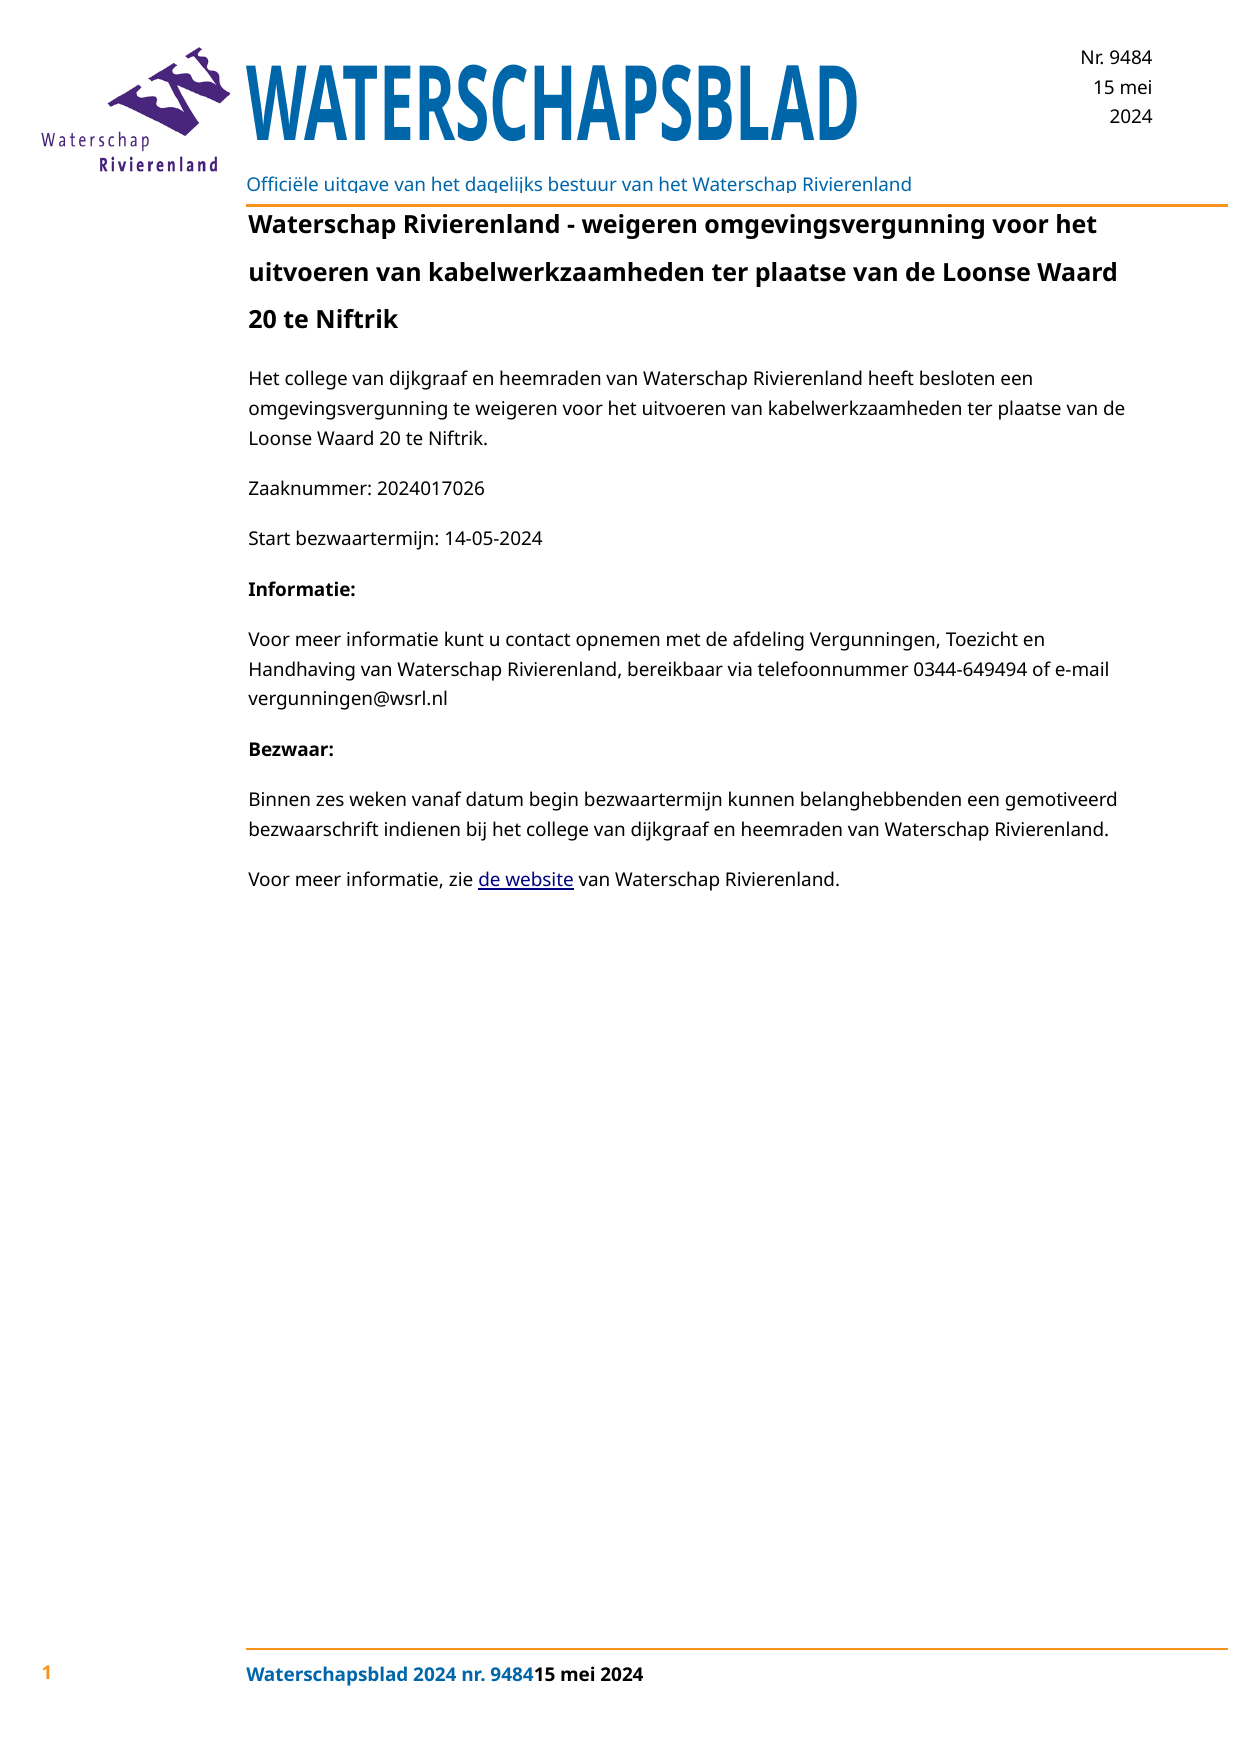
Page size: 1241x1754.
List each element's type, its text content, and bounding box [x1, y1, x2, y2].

picture [41, 47, 231, 172]
text Informatie: [248, 576, 1152, 602]
text Bezwaar: [248, 736, 1152, 762]
text Het college van dijkgraaf en heemraden van Waterschap Rivierenland heeft besloten een omgevingsvergunning te weigeren voor het uitvoeren van kabelwerkzaamheden ter plaatse van de Loonse Waard 20 te Niftrik. [248, 366, 1152, 450]
text Start bezwaartermijn: 14-05-2024 [248, 526, 1152, 551]
text Waterschap Rivierenland - weigeren omgevingsvergunning voor het uitvoeren van kabelwerkzaamheden ter plaatse van de Loonse Waard 20 te Niftrik [248, 207, 1152, 336]
text Binnen zes weken vanaf datum begin bezwaartermijn kunnen belanghebbenden een gemotiveerd bezwaarschrift indienen bij het college van dijkgraaf en heemraden van Waterschap Rivierenland. [248, 786, 1152, 842]
text Voor meer informatie kunt u contact opnemen met de afdeling Vergunningen, Toezicht en Handhaving van Waterschap Rivierenland, bereikbaar via telefoonnummer 0344-649494 of e-mail vergunningen@wsrl.nl [248, 626, 1152, 711]
text Voor meer informatie, zie de website van Waterschap Rivierenland. [248, 866, 1152, 892]
text Zaaknummer: 2024017026 [248, 475, 1152, 501]
